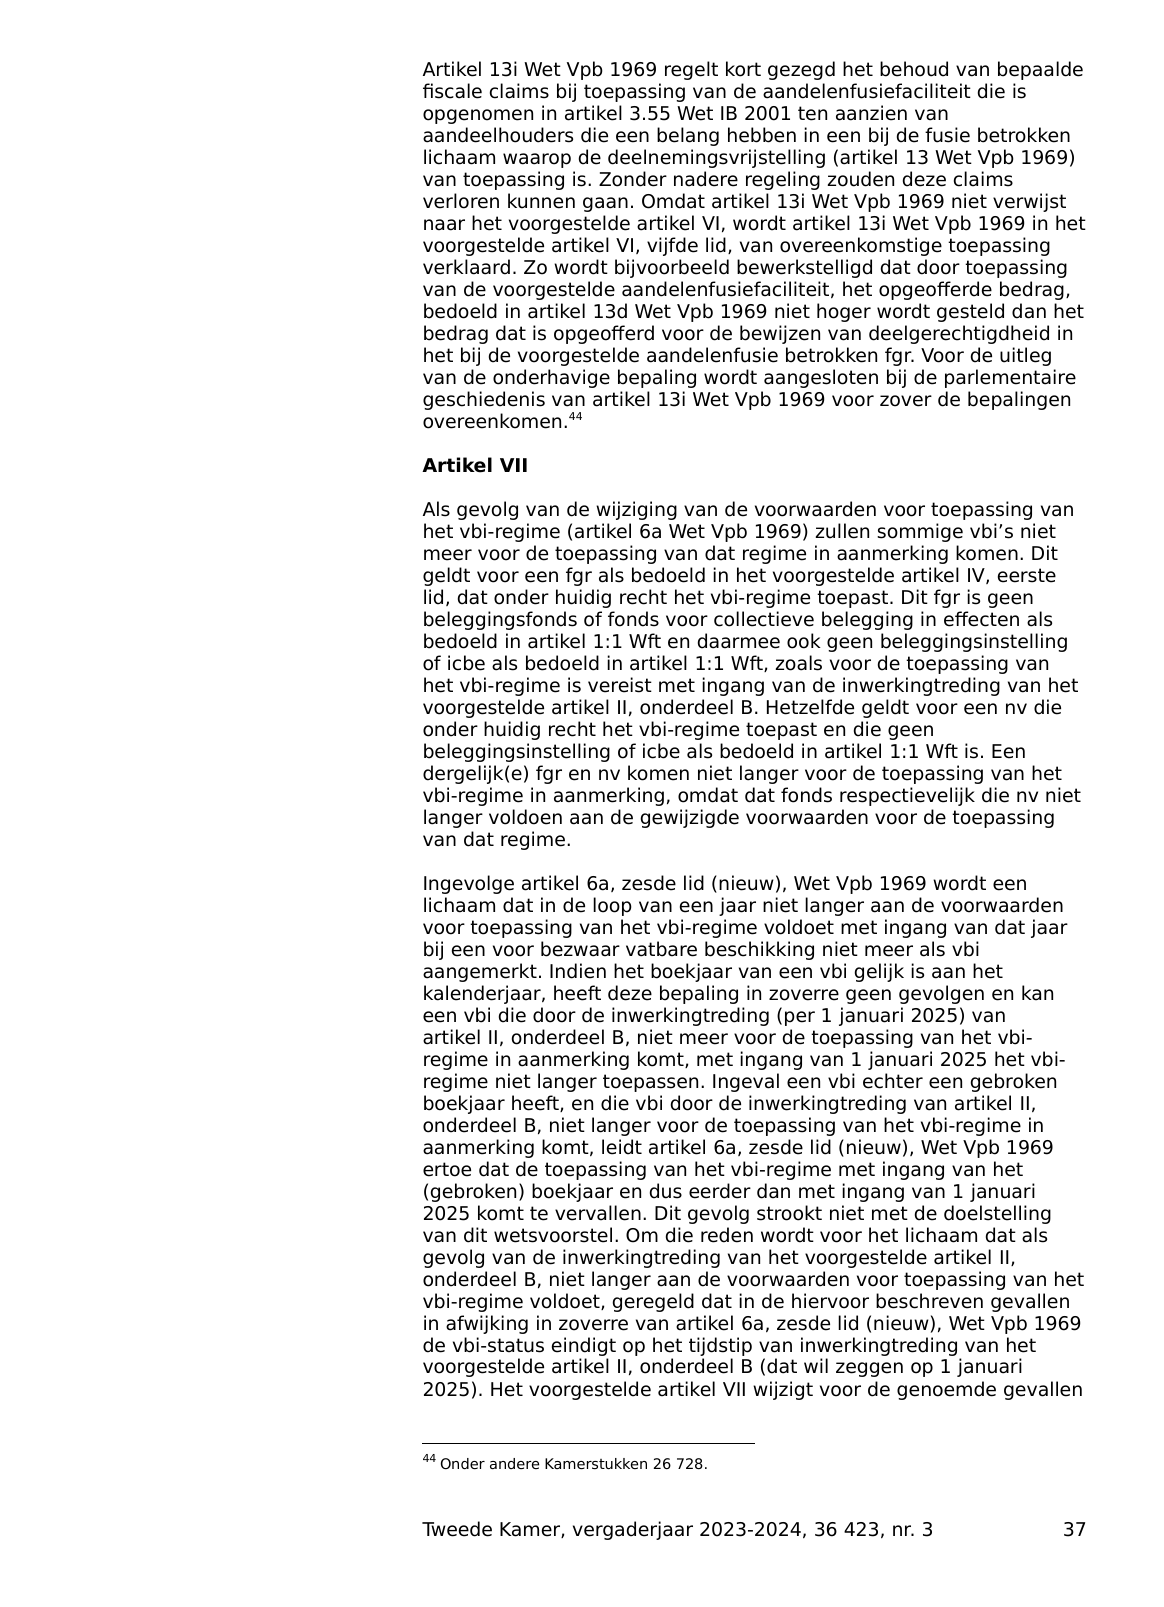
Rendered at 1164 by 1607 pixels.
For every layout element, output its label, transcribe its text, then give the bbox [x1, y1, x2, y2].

text Artikel 13i Wet Vpb 1969 regelt kort gezegd het behoud van bepaalde fiscale claims bij toepassing van de aandelenfusiefaciliteit die is opgenomen in artikel 3.55 Wet IB 2001 ten aanzien van aandeelhouders die een belang hebben in een bij de fusie betrokken lichaam waarop de deelnemingsvrijstelling (artikel 13 Wet Vpb 1969) van toepassing is. Zonder nadere regeling zouden deze claims verloren kunnen gaan. Omdat artikel 13i Wet Vpb 1969 niet verwijst naar het voorgestelde artikel VI, wordt artikel 13i Wet Vpb 1969 in het voorgestelde artikel VI, vijfde lid, van overeenkomstige toepassing verklaard. Zo wordt bijvoorbeeld bewerkstelligd dat door toepassing van de voorgestelde aandelenfusiefaciliteit, het opgeofferde bedrag, bedoeld in artikel 13d Wet Vpb 1969 niet hoger wordt gesteld dan het bedrag dat is opgeofferd voor de bewijzen van deelgerechtigdheid in het bij de voorgestelde aandelenfusie betrokken fgr. Voor de uitleg van de onderhavige bepaling wordt aangesloten bij de parlementaire geschiedenis van artikel 13i Wet Vpb 1969 voor zover de bepalingen overeenkomen. [422, 59, 1087, 433]
text Ingevolge artikel 6a, zesde lid (nieuw), Wet Vpb 1969 wordt een lichaam dat in de loop van een jaar niet langer aan de voorwaarden voor toepassing van het vbi-regime voldoet met ingang van dat jaar bij een voor bezwaar vatbare beschikking niet meer als vbi aangemerkt. Indien het boekjaar van een vbi gelijk is aan het kalenderjaar, heeft deze bepaling in zoverre geen gevolgen en kan een vbi die door de inwerkingtreding (per 1 januari 2025) van artikel II, onderdeel B, niet meer voor de toepassing van het vbi-regime in aanmerking komt, met ingang van 1 januari 2025 het vbi-regime niet langer toepassen. Ingeval een vbi echter een gebroken boekjaar heeft, en die vbi door de inwerkingtreding van artikel II, onderdeel B, niet langer voor de toepassing van het vbi-regime in aanmerking komt, leidt artikel 6a, zesde lid (nieuw), Wet Vpb 1969 ertoe dat de toepassing van het vbi-regime met ingang van het (gebroken) boekjaar en dus eerder dan met ingang van 1 januari 2025 komt te vervallen. Dit gevolg strookt niet met de doelstelling van dit wetsvoorstel. Om die reden wordt voor het lichaam dat als gevolg van de inwerkingtreding van het voorgestelde artikel II, onderdeel B, niet langer aan de voorwaarden voor toepassing van het vbi-regime voldoet, geregeld dat in de hiervoor beschreven gevallen in afwijking in zoverre van artikel 6a, zesde lid (nieuw), Wet Vpb 1969 de vbi-status eindigt op het tijdstip van inwerkingtreding van het voorgestelde artikel II, onderdeel B (dat wil zeggen op 1 januari 2025). Het voorgestelde artikel VII wijzigt voor de genoemde gevallen [422, 873, 1087, 1400]
text Als gevolg van de wijziging van de voorwaarden voor toepassing van het vbi-regime (artikel 6a Wet Vpb 1969) zullen sommige vbi’s niet meer voor de toepassing van dat regime in aanmerking komen. Dit geldt voor een fgr als bedoeld in het voorgestelde artikel IV, eerste lid, dat onder huidig recht het vbi-regime toepast. Dit fgr is geen beleggingsfonds of fonds voor collectieve belegging in effecten als bedoeld in artikel 1:1 Wft en daarmee ook geen beleggingsinstelling of icbe als bedoeld in artikel 1:1 Wft, zoals voor de toepassing van het vbi-regime is vereist met ingang van de inwerkingtreding van het voorgestelde artikel II, onderdeel B. Hetzelfde geldt voor een nv die onder huidig recht het vbi-regime toepast en die geen beleggingsinstelling of icbe als bedoeld in artikel 1:1 Wft is. Een dergelijk(e) fgr en nv komen niet langer voor de toepassing van het vbi-regime in aanmerking, omdat dat fonds respectievelijk die nv niet langer voldoen aan de gewijzigde voorwaarden voor de toepassing van dat regime. [422, 499, 1087, 851]
subtitle Artikel VII [422, 455, 1087, 477]
text Onder andere Kamerstukken 26 728. [422, 1452, 1087, 1474]
